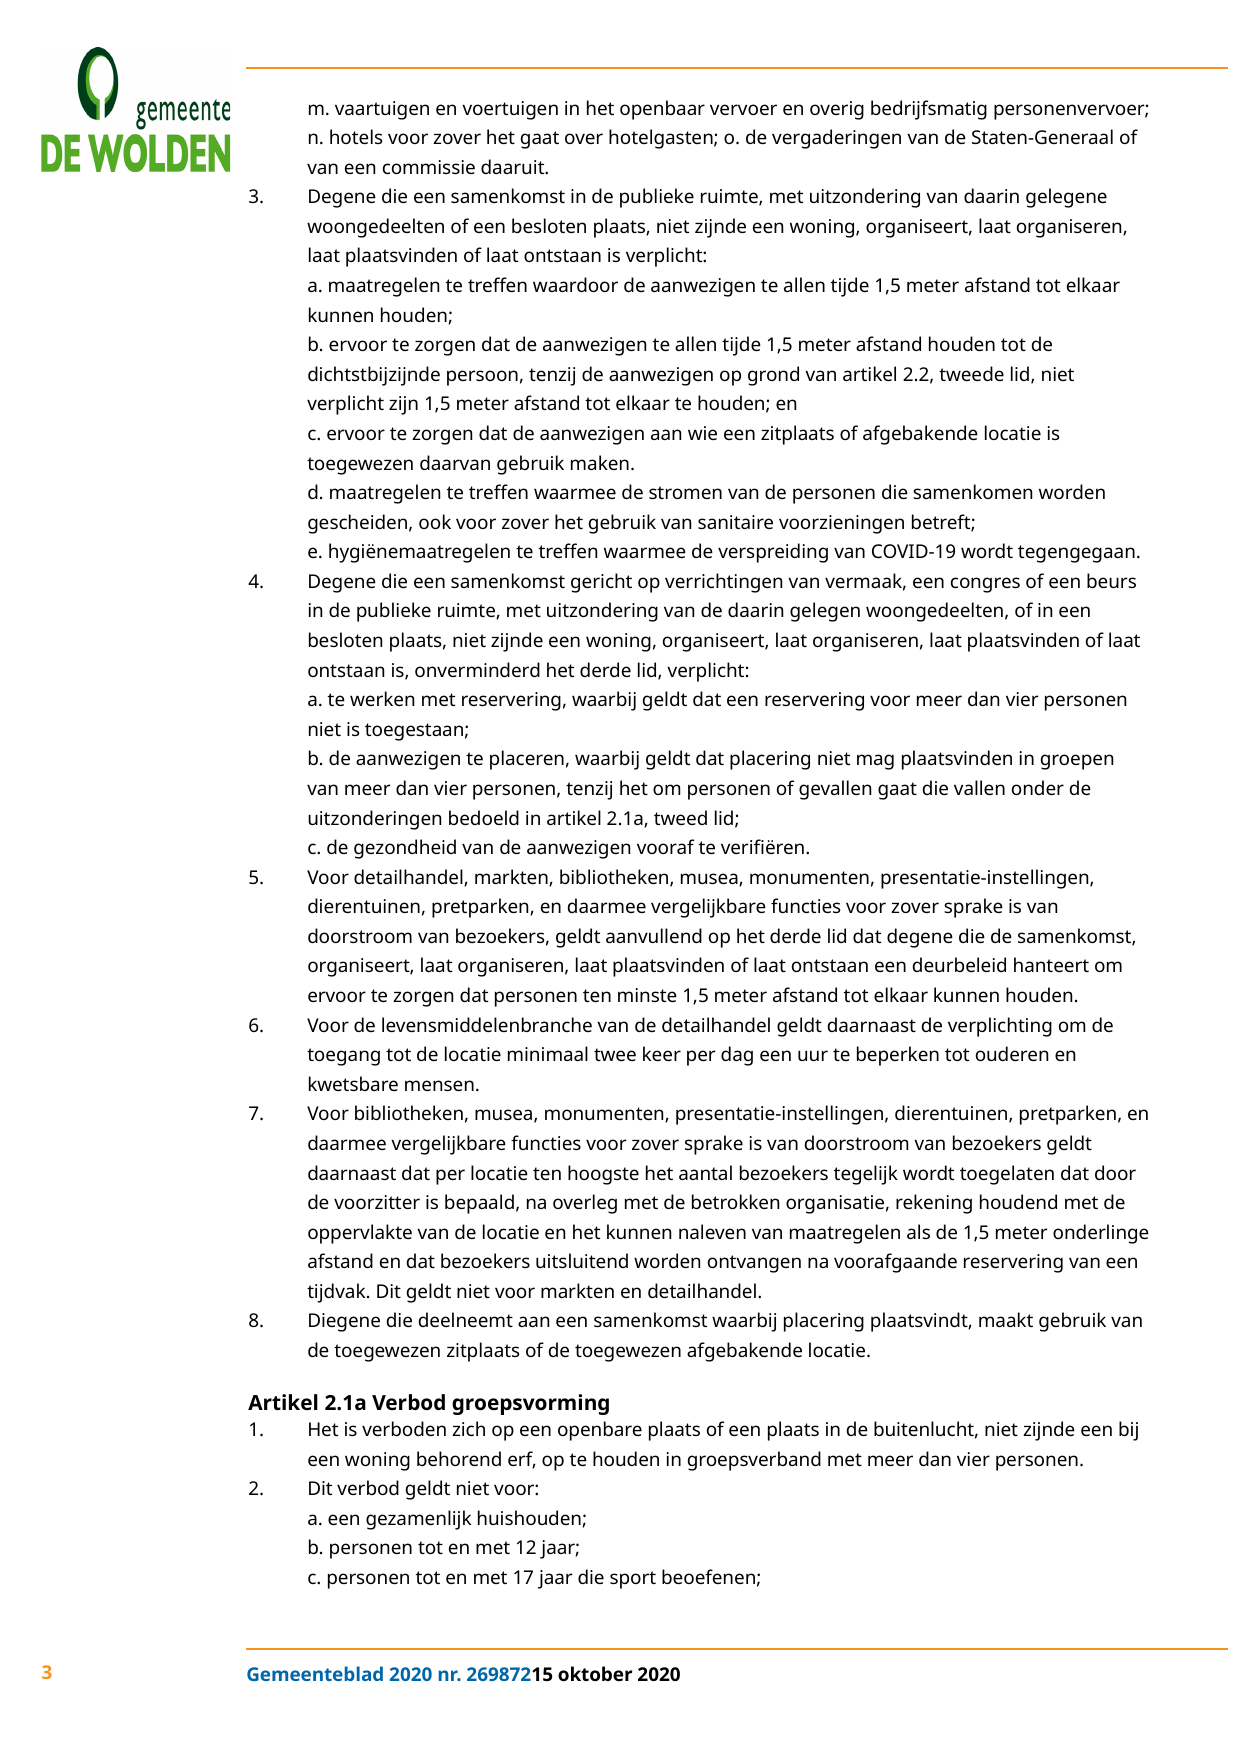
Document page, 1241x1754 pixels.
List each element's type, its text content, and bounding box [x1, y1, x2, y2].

list e. hygiënemaatregelen te treffen waarmee de verspreiding van COVID-19 wordt tegengegaan. [248, 538, 1152, 564]
list b. de aanwezigen te placeren, waarbij geldt dat placering niet mag plaatsvinden in groepen van meer dan vier personen, tenzij het om personen of gevallen gaat die vallen onder de uitzonderingen bedoeld in artikel 2.1a, tweed lid; [248, 746, 1152, 831]
list a. te werken met reservering, waarbij geldt dat een reservering voor meer dan vier personen niet is toegestaan; [248, 686, 1152, 742]
list a. maatregelen te treffen waardoor de aanwezigen te allen tijde 1,5 meter afstand tot elkaar kunnen houden; [248, 272, 1152, 328]
list c. de gezondheid van de aanwezigen vooraf te verifiëren. [248, 834, 1152, 860]
list a. een gezamenlijk huishouden; [248, 1505, 1152, 1531]
list Diegene die deelneemt aan een samenkomst waarbij placering plaatsvindt, maakt gebruik van de toegewezen zitplaats of de toegewezen afgebakende locatie. [248, 1308, 1152, 1363]
list m. vaartuigen en voertuigen in het openbaar vervoer en overig bedrijfsmatig personenvervoer; [248, 95, 1152, 121]
text Artikel 2.1a Verbod groepsvorming [248, 1388, 1152, 1416]
list b. personen tot en met 12 jaar; [248, 1534, 1152, 1560]
list d. maatregelen te treffen waarmee de stromen van de personen die samenkomen worden gescheiden, ook voor zover het gebruik van sanitaire voorzieningen betreft; [248, 479, 1152, 535]
list n. hotels voor zover het gaat over hotelgasten; o. de vergaderingen van de Staten-Generaal of van een commissie daaruit. [248, 124, 1152, 180]
list Voor detailhandel, markten, bibliotheken, musea, monumenten, presentatie-instellingen, dierentuinen, pretparken, en daarmee vergelijkbare functies voor zover sprake is van doorstroom van bezoekers, geldt aanvullend op het derde lid dat degene die de samenkomst, organiseert, laat organiseren, laat plaatsvinden of laat ontstaan een deurbeleid hanteert om ervoor te zorgen dat personen ten minste 1,5 meter afstand tot elkaar kunnen houden. [248, 864, 1152, 1008]
list Degene die een samenkomst in de publieke ruimte, met uitzondering van daarin gelegene woongedeelten of een besloten plaats, niet zijnde een woning, organiseert, laat organiseren, laat plaatsvinden of laat ontstaan is verplicht: [248, 183, 1152, 268]
list c. personen tot en met 17 jaar die sport beoefenen; [248, 1564, 1152, 1590]
list Dit verbod geldt niet voor: [248, 1475, 1152, 1501]
list b. ervoor te zorgen dat de aanwezigen te allen tijde 1,5 meter afstand houden tot de dichtstbijzijnde persoon, tenzij de aanwezigen op grond van artikel 2.2, tweede lid, niet verplicht zijn 1,5 meter afstand tot elkaar te houden; en [248, 331, 1152, 416]
list Het is verboden zich op een openbare plaats of een plaats in de buitenlucht, niet zijnde een bij een woning behorend erf, op te houden in groepsverband met meer dan vier personen. [248, 1416, 1152, 1471]
list c. ervoor te zorgen dat de aanwezigen aan wie een zitplaats of afgebakende locatie is toegewezen daarvan gebruik maken. [248, 420, 1152, 476]
list Voor bibliotheken, musea, monumenten, presentatie-instellingen, dierentuinen, pretparken, en daarmee vergelijkbare functies voor zover sprake is van doorstroom van bezoekers geldt daarnaast dat per locatie ten hoogste het aantal bezoekers tegelijk wordt toegelaten dat door de voorzitter is bepaald, na overleg met de betrokken organisatie, rekening houdend met de oppervlakte van de locatie en het kunnen naleven van maatregelen als de 1,5 meter onderlinge afstand en dat bezoekers uitsluitend worden ontvangen na voorafgaande reservering van een tijdvak. Dit geldt niet voor markten en detailhandel. [248, 1101, 1152, 1304]
picture [41, 47, 231, 172]
list Degene die een samenkomst gericht op verrichtingen van vermaak, een congres of een beurs in de publieke ruimte, met uitzondering van de daarin gelegen woongedeelten, of in een besloten plaats, niet zijnde een woning, organiseert, laat organiseren, laat plaatsvinden of laat ontstaan is, onverminderd het derde lid, verplicht: [248, 568, 1152, 683]
list Voor de levensmiddelenbranche van de detailhandel geldt daarnaast de verplichting om de toegang tot de locatie minimaal twee keer per dag een uur te beperken tot ouderen en kwetsbare mensen. [248, 1012, 1152, 1097]
